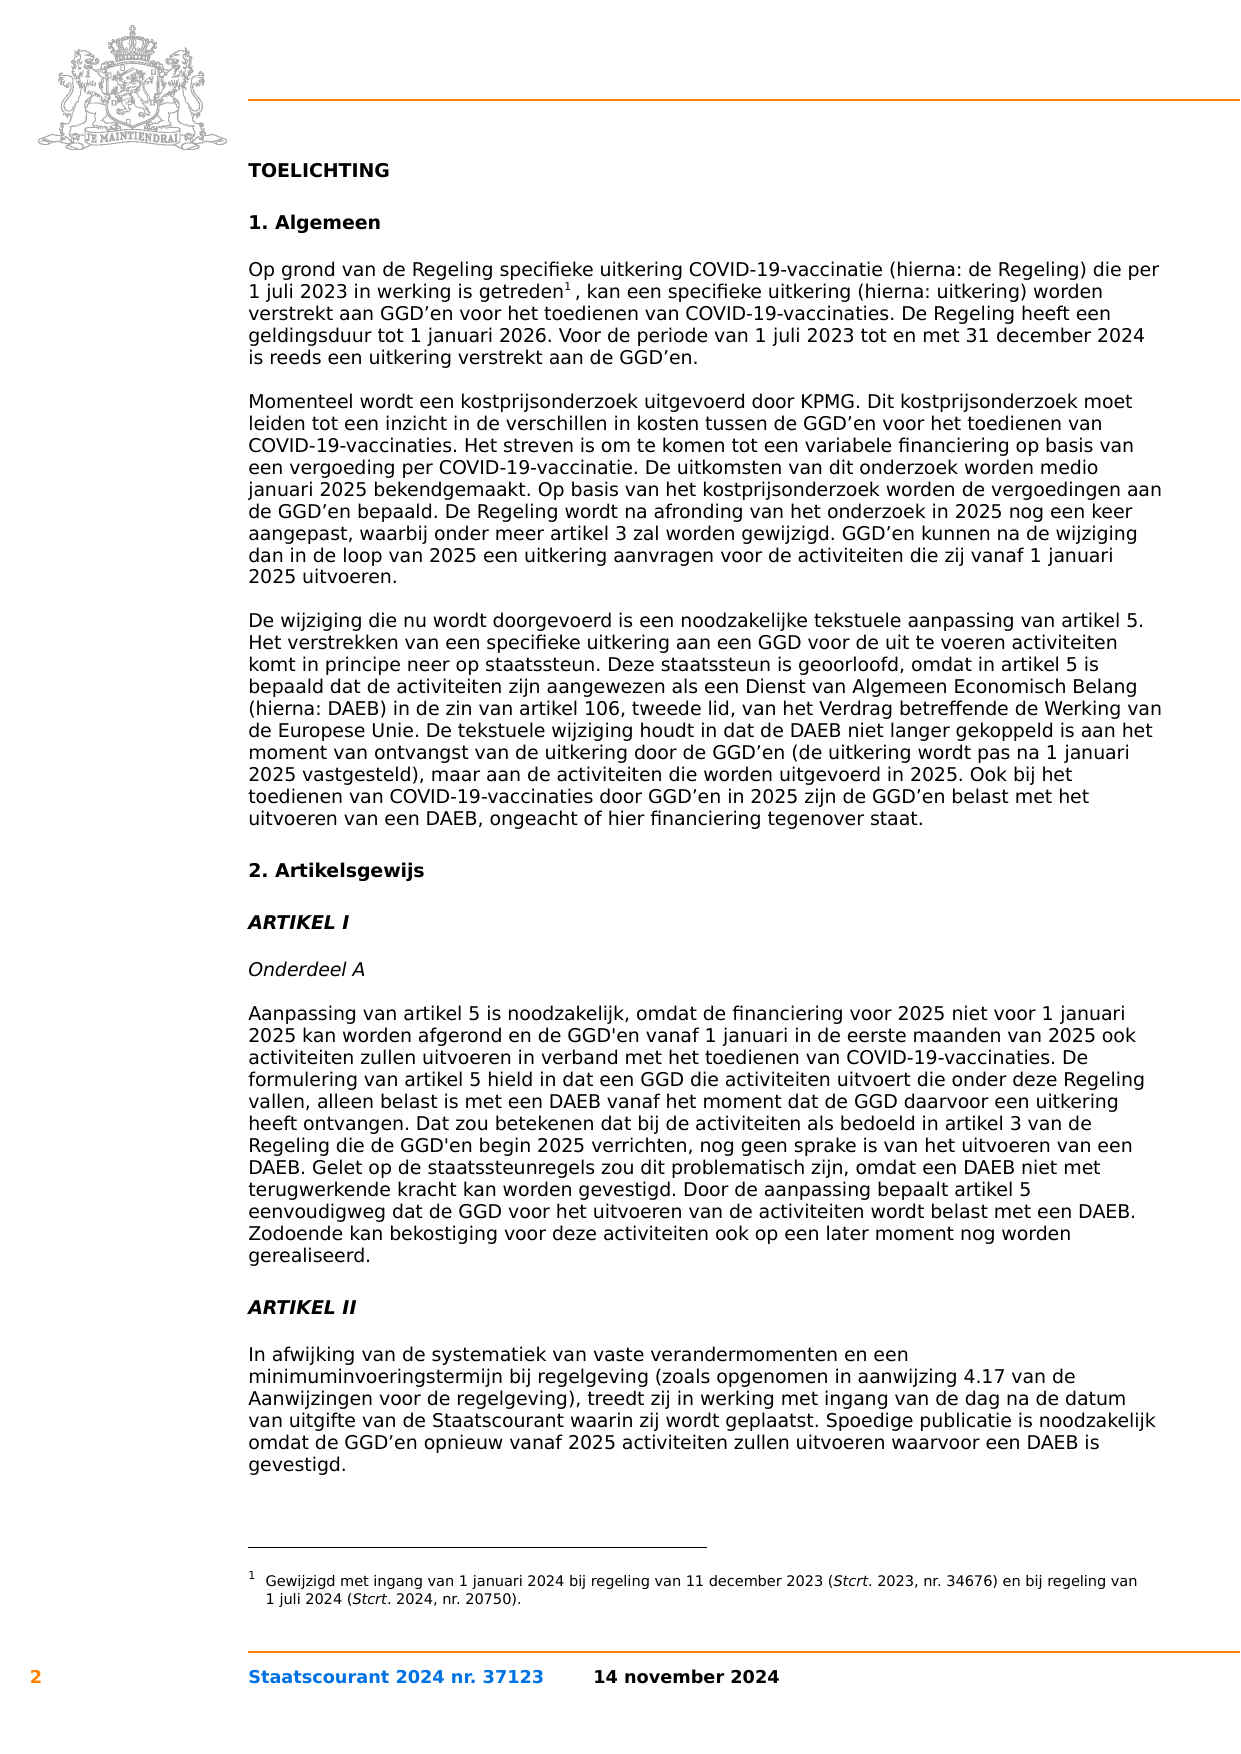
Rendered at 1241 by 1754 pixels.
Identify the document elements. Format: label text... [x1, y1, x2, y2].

text Gewijzigd met ingang van 1 januari 2024 bij regeling van 11 december 2023 (Stcrt. 2023, nr. 34676) en bij regeling van 1 juli 2024 (Stcrt. 2024, nr. 20750). [248, 1569, 1163, 1608]
subtitle 1. Algemeen [248, 212, 1163, 234]
subtitle TOELICHTING [248, 160, 1163, 182]
text Aanpassing van artikel 5 is noodzakelijk, omdat de financiering voor 2025 niet voor 1 januari 2025 kan worden afgerond en de GGD'en vanaf 1 januari in de eerste maanden van 2025 ook activiteiten zullen uitvoeren in verband met het toedienen van COVID-19-vaccinaties. De formulering van artikel 5 hield in dat een GGD die activiteiten uitvoert die onder deze Regeling vallen, alleen belast is met een DAEB vanaf het moment dat de GGD daarvoor een uitkering heeft ontvangen. Dat zou betekenen dat bij de activiteiten als bedoeld in artikel 3 van de Regeling die de GGD'en begin 2025 verrichten, nog geen sprake is van het uitvoeren van een DAEB. Gelet op de staatssteunregels zou dit problematisch zijn, omdat een DAEB niet met terugwerkende kracht kan worden gevestigd. Door de aanpassing bepaalt artikel 5 eenvoudigweg dat de GGD voor het uitvoeren van de activiteiten wordt belast met een DAEB. Zodoende kan bekostiging voor deze activiteiten ook op een later moment nog worden gerealiseerd. [248, 1003, 1163, 1267]
text Op grond van de Regeling specifieke uitkering COVID-19-vaccinatie (hierna: de Regeling) die per 1 juli 2023 in werking is getreden, kan een specifieke uitkering (hierna: uitkering) worden verstrekt aan GGD’en voor het toedienen van COVID-19-vaccinaties. De Regeling heeft een geldingsduur tot 1 januari 2026. Voor de periode van 1 juli 2023 tot en met 31 december 2024 is reeds een uitkering verstrekt aan de GGD’en. [248, 259, 1163, 369]
subtitle ARTIKEL II [248, 1297, 1163, 1319]
text Momenteel wordt een kostprijsonderzoek uitgevoerd door KPMG. Dit kostprijsonderzoek moet leiden tot een inzicht in de verschillen in kosten tussen de GGD’en voor het toedienen van COVID-19-vaccinaties. Het streven is om te komen tot een variabele financiering op basis van een vergoeding per COVID-19-vaccinatie. De uitkomsten van dit onderzoek worden medio januari 2025 bekendgemaakt. Op basis van het kostprijsonderzoek worden de vergoedingen aan de GGD’en bepaald. De Regeling wordt na afronding van het onderzoek in 2025 nog een keer aangepast, waarbij onder meer artikel 3 zal worden gewijzigd. GGD’en kunnen na de wijziging dan in de loop van 2025 een uitkering aanvragen voor de activiteiten die zij vanaf 1 januari 2025 uitvoeren. [248, 391, 1163, 588]
text De wijziging die nu wordt doorgevoerd is een noodzakelijke tekstuele aanpassing van artikel 5. Het verstrekken van een specifieke uitkering aan een GGD voor de uit te voeren activiteiten komt in principe neer op staatssteun. Deze staatssteun is geoorloofd, omdat in artikel 5 is bepaald dat de activiteiten zijn aangewezen als een Dienst van Algemeen Economisch Belang (hierna: DAEB) in de zin van artikel 106, tweede lid, van het Verdrag betreffende de Werking van de Europese Unie. De tekstuele wijziging houdt in dat de DAEB niet langer gekoppeld is aan het moment van ontvangst van de uitkering door de GGD’en (de uitkering wordt pas na 1 januari 2025 vastgesteld), maar aan de activiteiten die worden uitgevoerd in 2025. Ook bij het toedienen van COVID-19-vaccinaties door GGD’en in 2025 zijn de GGD’en belast met het uitvoeren van een DAEB, ongeacht of hier financiering tegenover staat. [248, 610, 1163, 830]
subtitle 2. Artikelsgewijs [248, 860, 1163, 882]
subtitle ARTIKEL I [248, 912, 1163, 934]
picture [38, 25, 227, 150]
subtitle Onderdeel A [248, 959, 1163, 981]
text In afwijking van de systematiek van vaste verandermomenten en een minimuminvoeringstermijn bij regelgeving (zoals opgenomen in aanwijzing 4.17 van de Aanwijzingen voor de regelgeving), treedt zij in werking met ingang van de dag na de datum van uitgifte van de Staatscourant waarin zij wordt geplaatst. Spoedige publicatie is noodzakelijk omdat de GGD’en opnieuw vanaf 2025 activiteiten zullen uitvoeren waarvoor een DAEB is gevestigd. [248, 1344, 1163, 1476]
